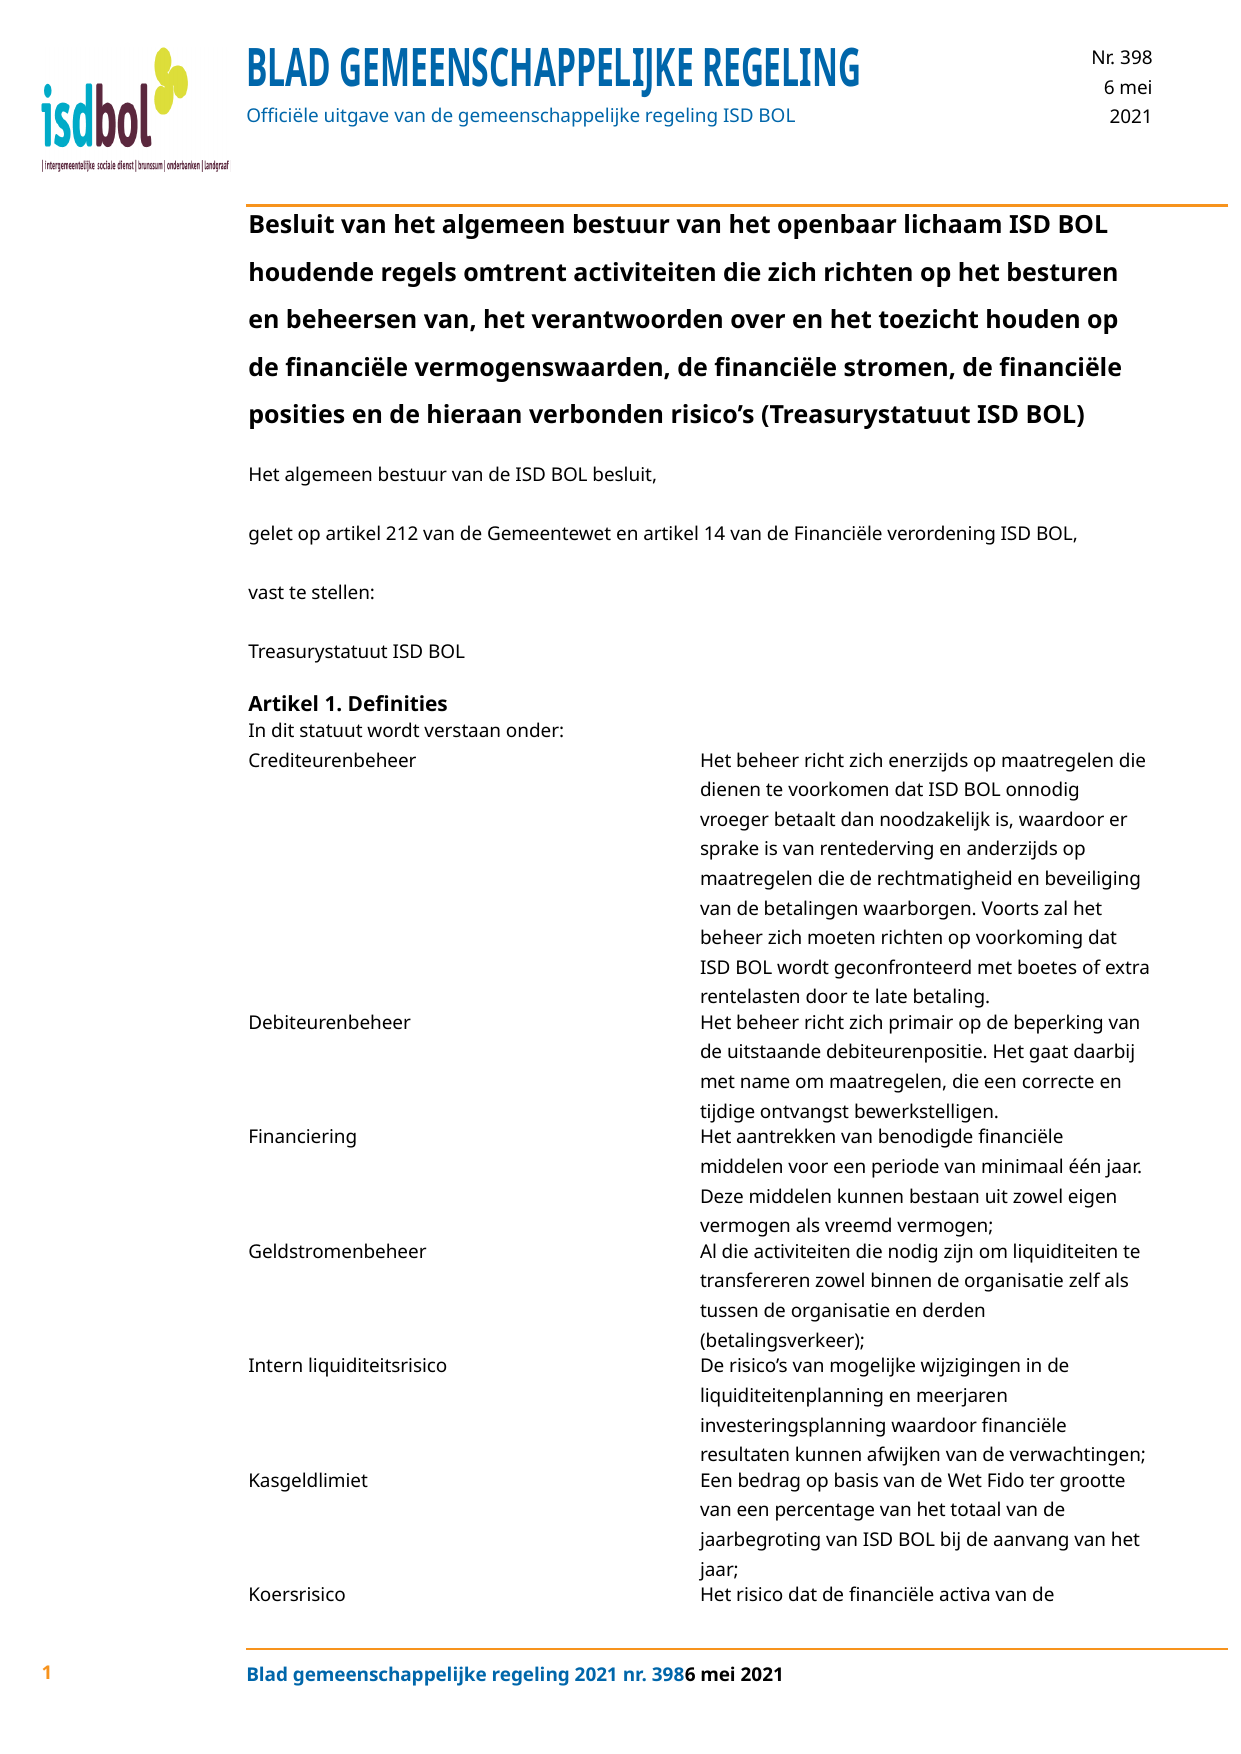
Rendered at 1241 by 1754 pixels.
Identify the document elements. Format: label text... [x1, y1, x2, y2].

table_cell Een bedrag op basis van de Wet Fido ter grootte van een percentage van het totaal van de jaarbegroting van ISD BOL bij de aanvang van het jaar; [700, 1467, 1152, 1582]
table_header Crediteurenbeheer [248, 747, 700, 1009]
table_cell Het aantrekken van benodigde financiële middelen voor een periode van minimaal één jaar. Deze middelen kunnen bestaan uit zowel eigen vermogen als vreemd vermogen; [700, 1124, 1152, 1238]
table_cell Kasgeldlimiet [248, 1467, 700, 1582]
table_cell Al die activiteiten die nodig zijn om liquiditeiten te transfereren zowel binnen de organisatie zelf als tussen de organisatie en derden (betalingsverkeer); [700, 1238, 1152, 1353]
table_header Het beheer richt zich enerzijds op maatregelen die dienen te voorkomen dat ISD BOL onnodig vroeger betaalt dan noodzakelijk is, waardoor er sprake is van rentederving en anderzijds op maatregelen die de rechtmatigheid en beveiliging van de betalingen waarborgen. Voorts zal het beheer zich moeten richten op voorkoming dat ISD BOL wordt geconfronteerd met boetes of extra rentelasten door te late betaling. [700, 747, 1152, 1009]
table_cell Geldstromenbeheer [248, 1238, 700, 1353]
text vast te stellen: [248, 579, 1152, 605]
text Besluit van het algemeen bestuur van het openbaar lichaam ISD BOL houdende regels omtrent activiteiten die zich richten op het besturen en beheersen van, het verantwoorden over en het toezicht houden op de financiële vermogenswaarden, de financiële stromen, de financiële posities en de hieraan verbonden risico’s (Treasurystatuut ISD BOL) [248, 207, 1152, 431]
table_cell Debiteurenbeheer [248, 1009, 700, 1124]
table_cell Intern liquiditeitsrisico [248, 1353, 700, 1467]
table_cell Het risico dat de financiële activa van de [700, 1582, 1152, 1607]
text Het algemeen bestuur van de ISD BOL besluit, [248, 461, 1152, 486]
table_cell Financiering [248, 1124, 700, 1238]
text Treasurystatuut ISD BOL [248, 638, 1152, 664]
table_cell De risico’s van mogelijke wijzigingen in de liquiditeitenplanning en meerjaren investeringsplanning waardoor financiële resultaten kunnen afwijken van de verwachtingen; [700, 1353, 1152, 1467]
text Artikel 1. Definities [248, 689, 1152, 717]
text In dit statuut wordt verstaan onder: [248, 717, 1152, 743]
table_cell Het beheer richt zich primair op de beperking van de uitstaande debiteurenpositie. Het gaat daarbij met name om maatregelen, die een correcte en tijdige ontvangst bewerkstelligen. [700, 1009, 1152, 1124]
table_cell Koersrisico [248, 1582, 700, 1607]
picture [41, 47, 231, 172]
text gelet op artikel 212 van de Gemeentewet en artikel 14 van de Financiële verordening ISD BOL, [248, 520, 1152, 546]
